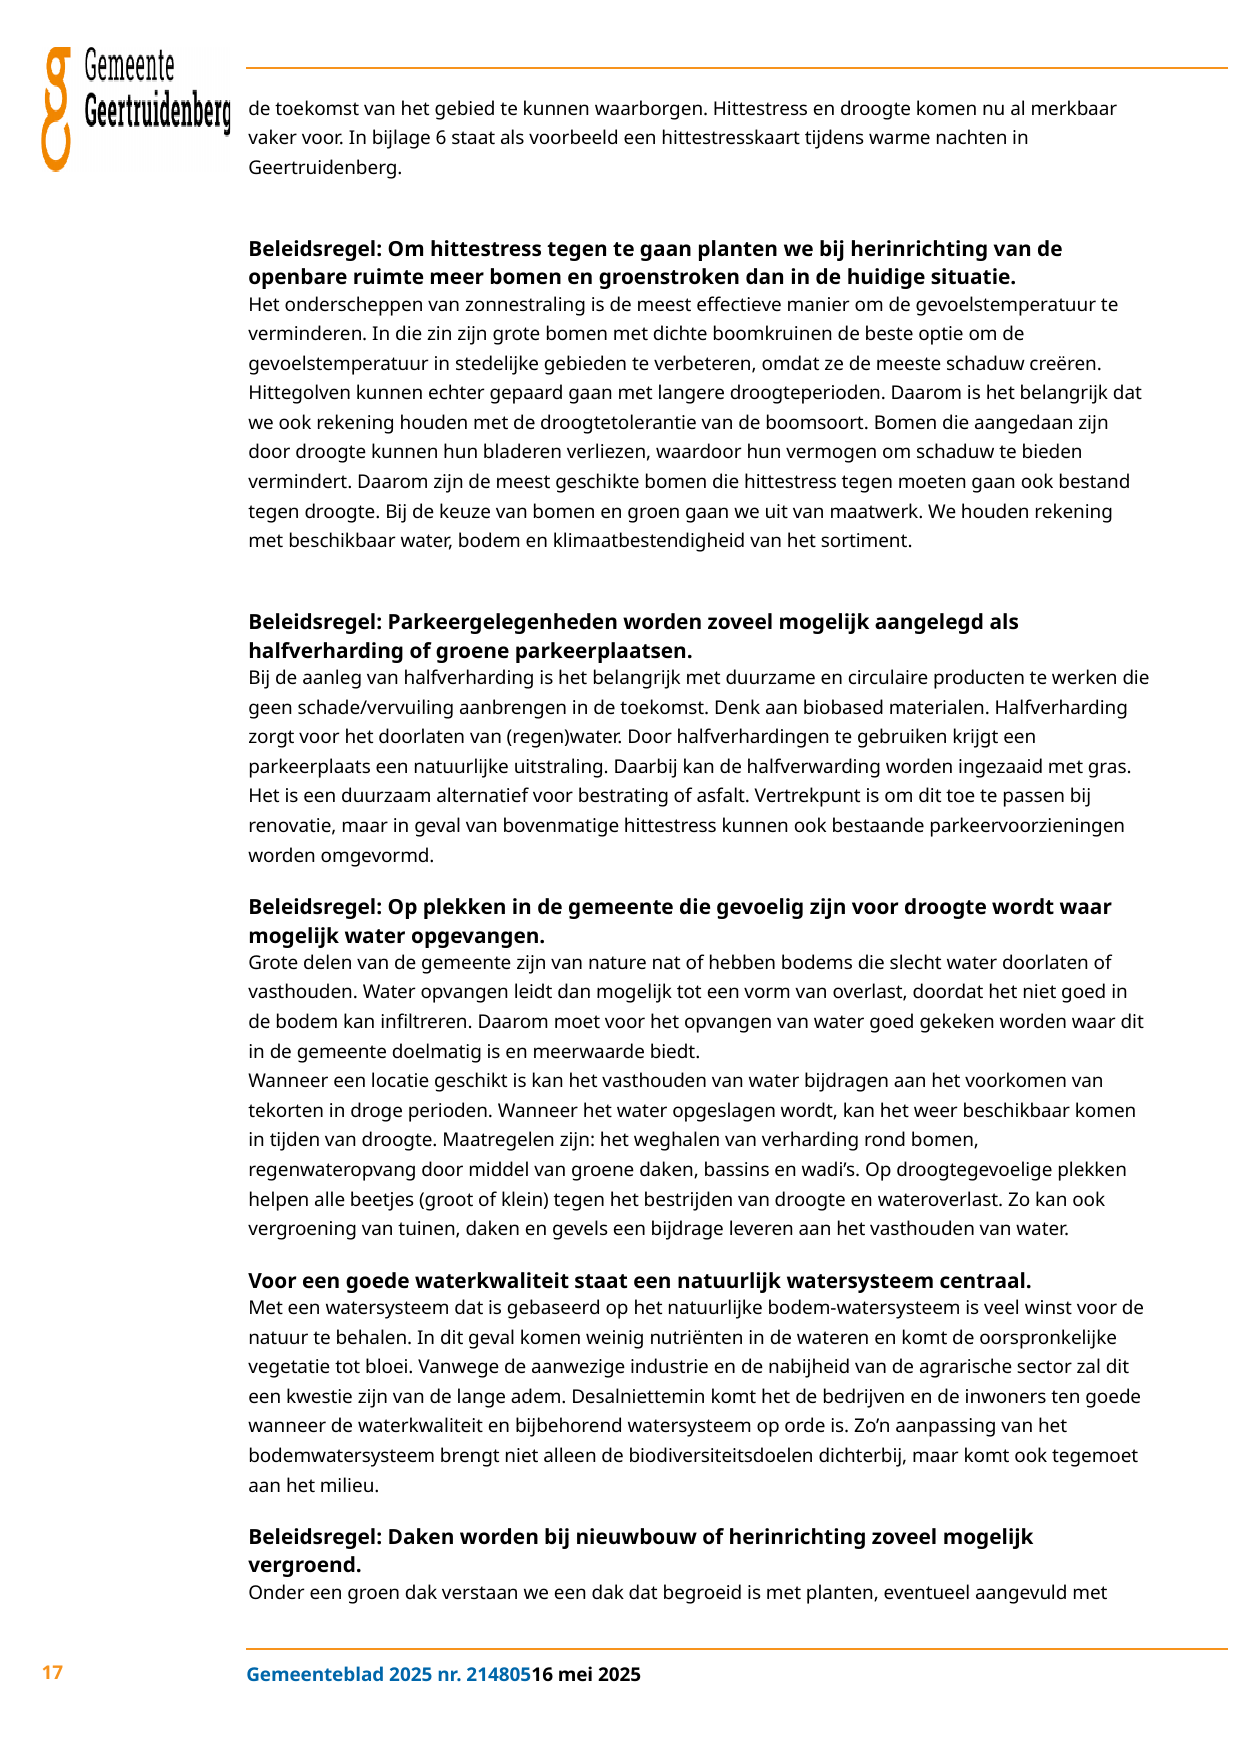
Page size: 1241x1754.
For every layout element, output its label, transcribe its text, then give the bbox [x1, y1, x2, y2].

text Het onderscheppen van zonnestraling is de meest effectieve manier om de gevoelstemperatuur te verminderen. In die zin zijn grote bomen met dichte boomkruinen de beste optie om de gevoelstemperatuur in stedelijke gebieden te verbeteren, omdat ze de meeste schaduw creëren. Hittegolven kunnen echter gepaard gaan met langere droogteperioden. Daarom is het belangrijk dat we ook rekening houden met de droogtetolerantie van de boomsoort. Bomen die aangedaan zijn door droogte kunnen hun bladeren verliezen, waardoor hun vermogen om schaduw te bieden vermindert. Daarom zijn de meest geschikte bomen die hittestress tegen moeten gaan ook bestand tegen droogte. Bij de keuze van bomen en groen gaan we uit van maatwerk. We houden rekening met beschikbaar water, bodem en klimaatbestendigheid van het sortiment. [248, 291, 1152, 553]
text Beleidsregel: Om hittestress tegen te gaan planten we bij herinrichting van de openbare ruimte meer bomen en groenstroken dan in de huidige situatie. [248, 234, 1152, 291]
text Onder een groen dak verstaan we een dak dat begroeid is met planten, eventueel aangevuld met [248, 1579, 1152, 1605]
text Beleidsregel: Op plekken in de gemeente die gevoelig zijn voor droogte wordt waar mogelijk water opgevangen. [248, 892, 1152, 949]
text Beleidsregel: Daken worden bij nieuwbouw of herinrichting zoveel mogelijk vergroend. [248, 1522, 1152, 1579]
picture [41, 47, 231, 172]
text Met een watersysteem dat is gebaseerd op het natuurlijke bodem-watersysteem is veel winst voor de natuur te behalen. In dit geval komen weinig nutriënten in de wateren en komt de oorspronkelijke vegetatie tot bloei. Vanwege de aanwezige industrie en de nabijheid van de agrarische sector zal dit een kwestie zijn van de lange adem. Desalniettemin komt het de bedrijven en de inwoners ten goede wanneer de waterkwaliteit en bijbehorend watersysteem op orde is. Zo’n aanpassing van het bodemwatersysteem brengt niet alleen de biodiversiteitsdoelen dichterbij, maar komt ook tegemoet aan het milieu. [248, 1294, 1152, 1497]
text Beleidsregel: Parkeergelegenheden worden zoveel mogelijk aangelegd als halfverharding of groene parkeerplaatsen. [248, 607, 1152, 664]
text Wanneer een locatie geschikt is kan het vasthouden van water bijdragen aan het voorkomen van tekorten in droge perioden. Wanneer het water opgeslagen wordt, kan het weer beschikbaar komen in tijden van droogte. Maatregelen zijn: het weghalen van verharding rond bomen, regenwateropvang door middel van groene daken, bassins en wadi’s. Op droogtegevoelige plekken helpen alle beetjes (groot of klein) tegen het bestrijden van droogte en wateroverlast. Zo kan ook vergroening van tuinen, daken en gevels een bijdrage leveren aan het vasthouden van water. [248, 1067, 1152, 1241]
text de toekomst van het gebied te kunnen waarborgen. Hittestress en droogte komen nu al merkbaar vaker voor. In bijlage 6 staat als voorbeeld een hittestresskaart tijdens warme nachten in Geertruidenberg. [248, 95, 1152, 180]
text Bij de aanleg van halfverharding is het belangrijk met duurzame en circulaire producten te werken die geen schade/vervuiling aanbrengen in de toekomst. Denk aan biobased materialen. Halfverharding zorgt voor het doorlaten van (regen)water. Door halfverhardingen te gebruiken krijgt een parkeerplaats een natuurlijke uitstraling. Daarbij kan de halfverwarding worden ingezaaid met gras. Het is een duurzaam alternatief voor bestrating of asfalt. Vertrekpunt is om dit toe te passen bij renovatie, maar in geval van bovenmatige hittestress kunnen ook bestaande parkeervoorzieningen worden omgevormd. [248, 664, 1152, 868]
text Voor een goede waterkwaliteit staat een natuurlijk watersysteem centraal. [248, 1266, 1152, 1294]
text Grote delen van de gemeente zijn van nature nat of hebben bodems die slecht water doorlaten of vasthouden. Water opvangen leidt dan mogelijk tot een vorm van overlast, doordat het niet goed in de bodem kan infiltreren. Daarom moet voor het opvangen van water goed gekeken worden waar dit in de gemeente doelmatig is en meerwaarde biedt. [248, 949, 1152, 1064]
